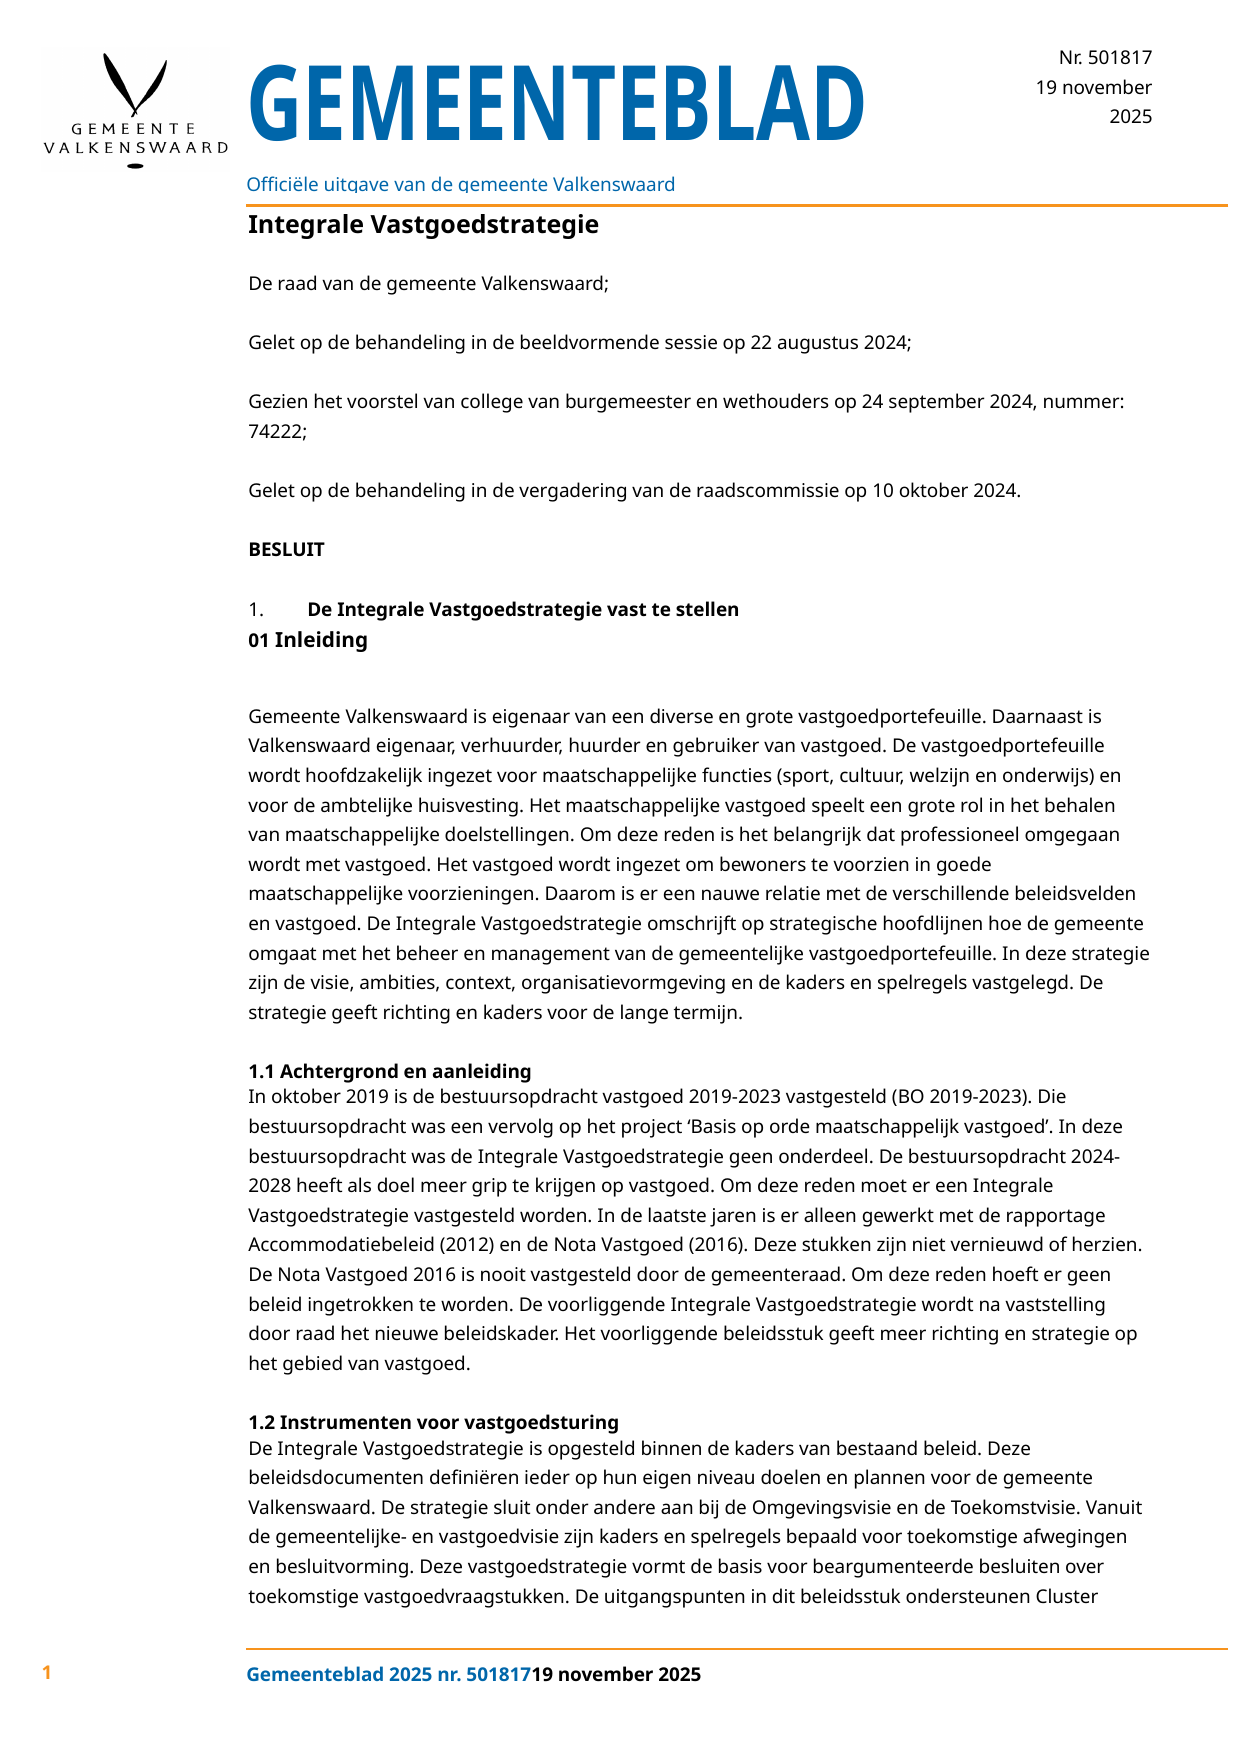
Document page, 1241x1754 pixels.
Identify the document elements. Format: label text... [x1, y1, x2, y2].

text 01 Inleiding [248, 625, 1152, 654]
text Gelet op de behandeling in de beeldvormende sessie op 22 augustus 2024; [248, 329, 1152, 355]
text BESLUIT [248, 537, 1152, 562]
text In oktober 2019 is de bestuursopdracht vastgoed 2019-2023 vastgesteld (BO 2019-2023). Die bestuursopdracht was een vervolg op het project ‘Basis op orde maatschappelijk vastgoed’. In deze bestuursopdracht was de Integrale Vastgoedstrategie geen onderdeel. De bestuursopdracht 2024-2028 heeft als doel meer grip te krijgen op vastgoed. Om deze reden moet er een Integrale Vastgoedstrategie vastgesteld worden. In de laatste jaren is er alleen gewerkt met de rapportage Accommodatiebeleid (2012) en de Nota Vastgoed (2016). Deze stukken zijn niet vernieuwd of herzien. De Nota Vastgoed 2016 is nooit vastgesteld door de gemeenteraad. Om deze reden hoeft er geen beleid ingetrokken te worden. De voorliggende Integrale Vastgoedstrategie wordt na vaststelling door raad het nieuwe beleidskader. Het voorliggende beleidsstuk geeft meer richting en strategie op het gebied van vastgoed. [248, 1084, 1152, 1376]
list De Integrale Vastgoedstrategie vast te stellen [248, 596, 1152, 621]
picture [41, 47, 231, 172]
text 1.1 Achtergrond en aanleiding [248, 1058, 1152, 1084]
text Gemeente Valkenswaard is eigenaar van een diverse en grote vastgoedportefeuille. Daarnaast is Valkenswaard eigenaar, verhuurder, huurder en gebruiker van vastgoed. De vastgoedportefeuille wordt hoofdzakelijk ingezet voor maatschappelijke functies (sport, cultuur, welzijn en onderwijs) en voor de ambtelijke huisvesting. Het maatschappelijke vastgoed speelt een grote rol in het behalen van maatschappelijke doelstellingen. Om deze reden is het belangrijk dat professioneel omgegaan wordt met vastgoed. Het vastgoed wordt ingezet om bewoners te voorzien in goede maatschappelijke voorzieningen. Daarom is er een nauwe relatie met de verschillende beleidsvelden en vastgoed. De Integrale Vastgoedstrategie omschrijft op strategische hoofdlijnen hoe de gemeente omgaat met het beheer en management van de gemeentelijke vastgoedportefeuille. In deze strategie zijn de visie, ambities, context, organisatievormgeving en de kaders en spelregels vastgelegd. De strategie geeft richting en kaders voor de lange termijn. [248, 703, 1152, 1024]
text Gelet op de behandeling in de vergadering van de raadscommissie op 10 oktober 2024. [248, 477, 1152, 503]
text De Integrale Vastgoedstrategie is opgesteld binnen de kaders van bestaand beleid. Deze beleidsdocumenten definiëren ieder op hun eigen niveau doelen en plannen voor de gemeente Valkenswaard. De strategie sluit onder andere aan bij de Omgevingsvisie en de Toekomstvisie. Vanuit de gemeentelijke- en vastgoedvisie zijn kaders en spelregels bepaald voor toekomstige afwegingen en besluitvorming. Deze vastgoedstrategie vormt de basis voor beargumenteerde besluiten over toekomstige vastgoedvraagstukken. De uitgangspunten in dit beleidsstuk ondersteunen Cluster [248, 1435, 1152, 1608]
text De raad van de gemeente Valkenswaard; [248, 270, 1152, 296]
text Gezien het voorstel van college van burgemeester en wethouders op 24 september 2024, nummer: 74222; [248, 389, 1152, 444]
text 1.2 Instrumenten voor vastgoedsturing [248, 1409, 1152, 1435]
text Integrale Vastgoedstrategie [248, 207, 1152, 241]
